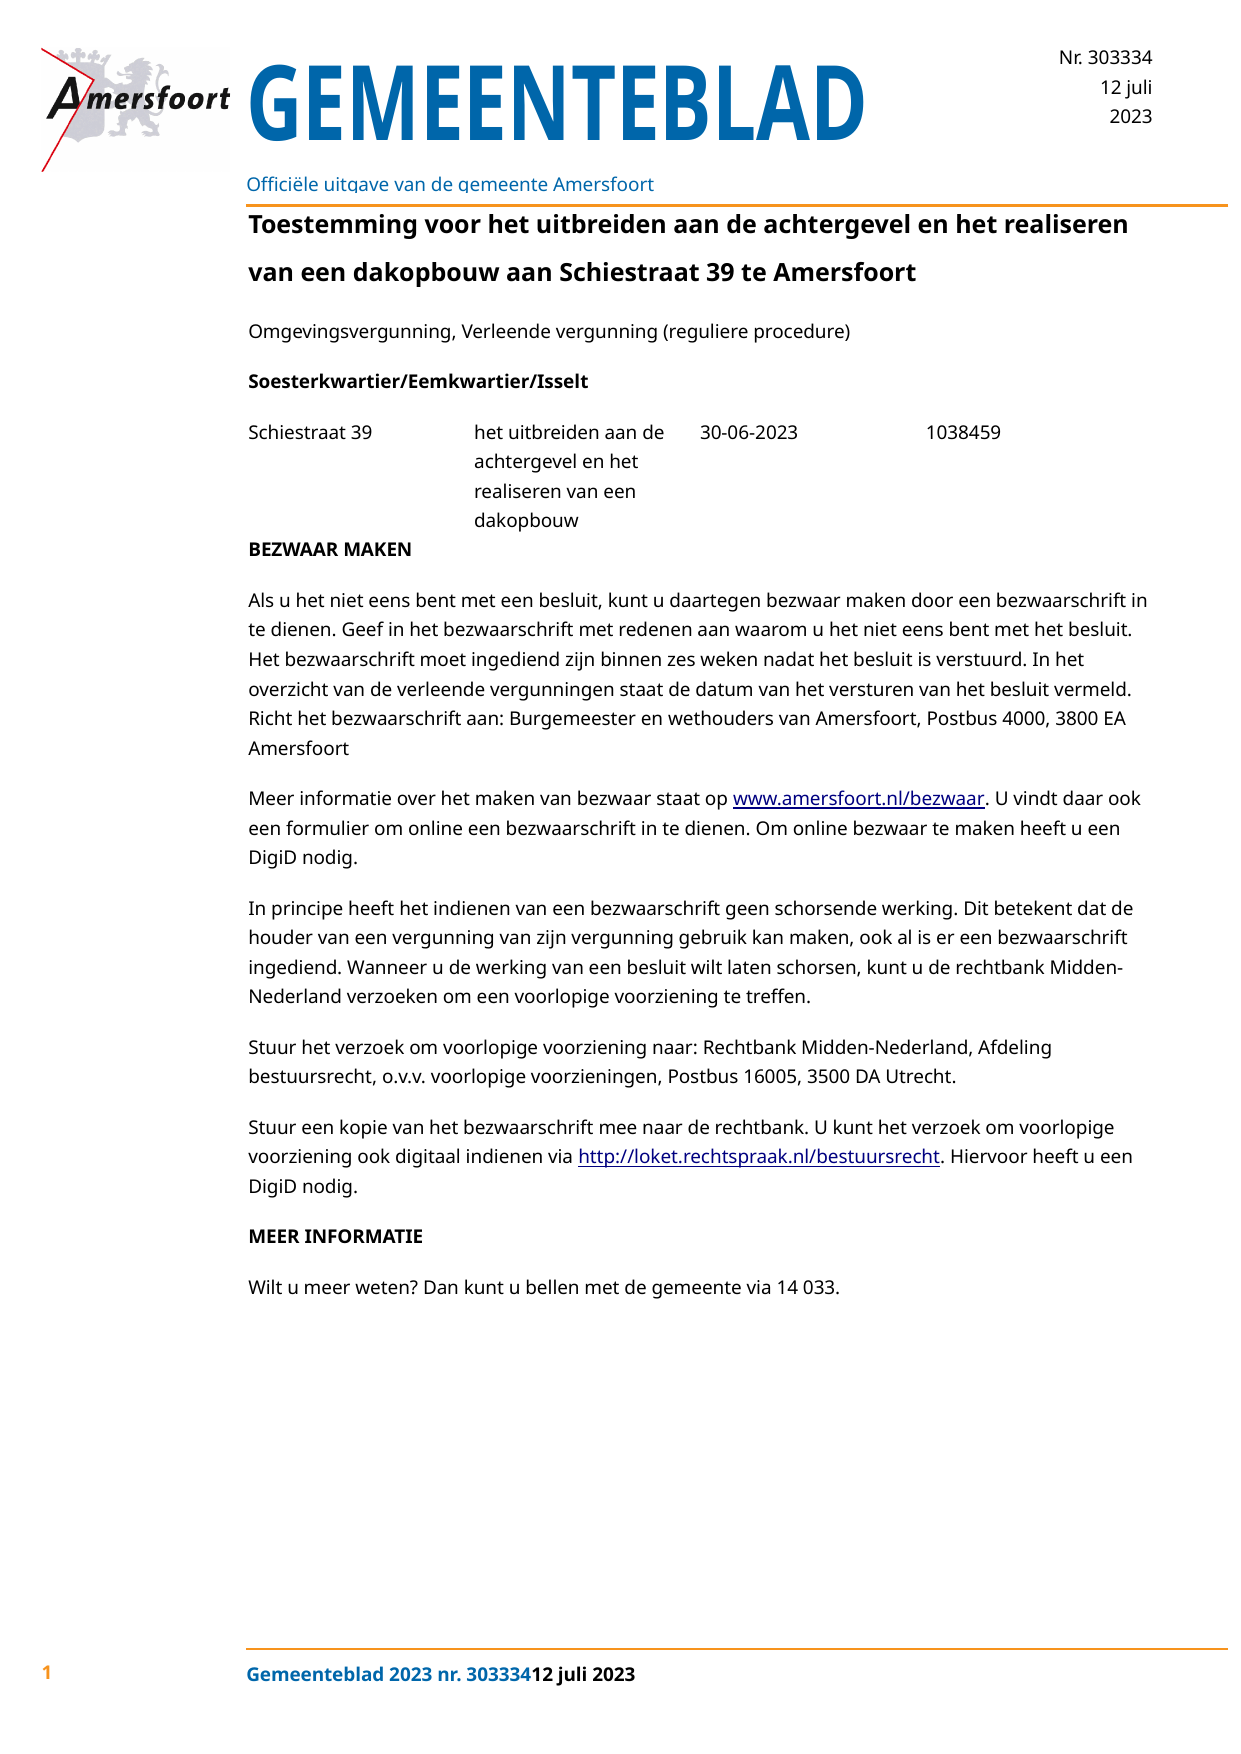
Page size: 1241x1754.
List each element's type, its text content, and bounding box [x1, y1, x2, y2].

text Wilt u meer weten? Dan kunt u bellen met de gemeente via 14 033. [248, 1274, 1152, 1300]
text BEZWAAR MAKEN [248, 537, 1152, 562]
text Toestemming voor het uitbreiden aan de achtergevel en het realiseren van een dakopbouw aan Schiestraat 39 te Amersfoort [248, 207, 1152, 288]
text Omgevingsvergunning, Verleende vergunning (reguliere procedure) [248, 318, 1152, 344]
text Stuur een kopie van het bezwaarschrift mee naar de rechtbank. U kunt het verzoek om voorlopige voorziening ook digitaal indienen via http://loket.rechtspraak.nl/bestuursrecht. Hiervoor heeft u een DigiD nodig. [248, 1114, 1152, 1199]
text In principe heeft het indienen van een bezwaarschrift geen schorsende werking. Dit betekent dat de houder van een vergunning van zijn vergunning gebruik kan maken, ook al is er een bezwaarschrift ingediend. Wanneer u de werking van een besluit wilt laten schorsen, kunt u de rechtbank Midden-Nederland verzoeken om een voorlopige voorziening te treffen. [248, 895, 1152, 1009]
text Stuur het verzoek om voorlopige voorziening naar: Rechtbank Midden-Nederland, Afdeling bestuursrecht, o.v.v. voorlopige voorzieningen, Postbus 16005, 3500 DA Utrecht. [248, 1034, 1152, 1089]
table_header Schiestraat 39 [248, 419, 474, 533]
text Soesterkwartier/Eemkwartier/Isselt [248, 368, 1152, 394]
table_header 30-06-2023 [700, 419, 926, 533]
text Als u het niet eens bent met een besluit, kunt u daartegen bezwaar maken door een bezwaarschrift in te dienen. Geef in het bezwaarschrift met redenen aan waarom u het niet eens bent met het besluit. Het bezwaarschrift moet ingediend zijn binnen zes weken nadat het besluit is verstuurd. In het overzicht van de verleende vergunningen staat de datum van het versturen van het besluit vermeld. Richt het bezwaarschrift aan: Burgemeester en wethouders van Amersfoort, Postbus 4000, 3800 EA Amersfoort [248, 587, 1152, 761]
text Meer informatie over het maken van bezwaar staat op www.amersfoort.nl/bezwaar. U vindt daar ook een formulier om online een bezwaarschrift in te dienen. Om online bezwaar te maken heeft u een DigiD nodig. [248, 785, 1152, 870]
text MEER INFORMATIE [248, 1224, 1152, 1249]
picture [41, 47, 231, 172]
table_header 1038459 [926, 419, 1152, 533]
table_header het uitbreiden aan de achtergevel en het realiseren van een dakopbouw [474, 419, 700, 533]
